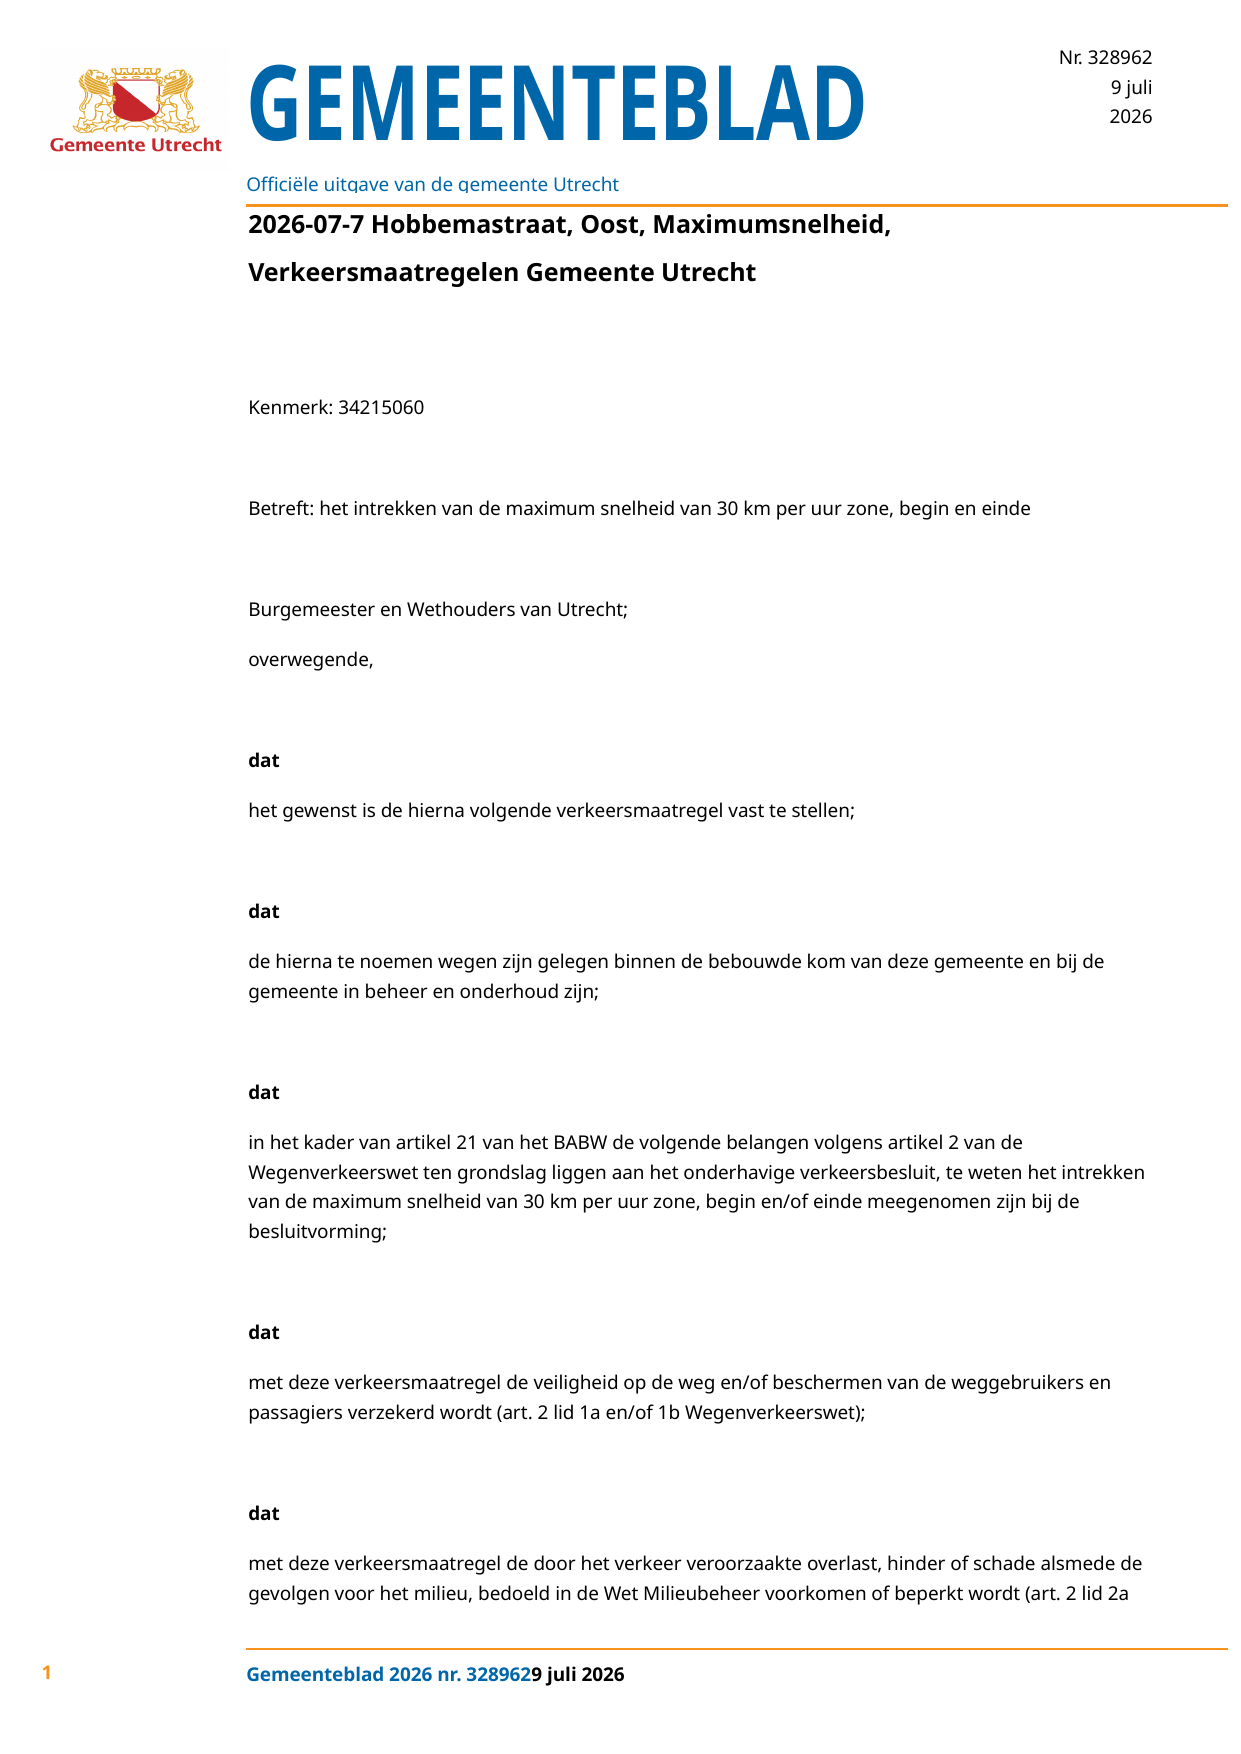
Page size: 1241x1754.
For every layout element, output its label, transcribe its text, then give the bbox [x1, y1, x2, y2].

text Betreft: het intrekken van de maximum snelheid van 30 km per uur zone, begin en einde [248, 495, 1152, 521]
text overwegende, [248, 646, 1152, 672]
text dat [248, 1500, 1152, 1526]
picture [41, 47, 231, 172]
text dat [248, 898, 1152, 924]
text de hierna te noemen wegen zijn gelegen binnen de bebouwde kom van deze gemeente en bij de gemeente in beheer en onderhoud zijn; [248, 949, 1152, 1004]
text in het kader van artikel 21 van het BABW de volgende belangen volgens artikel 2 van de Wegenverkeerswet ten grondslag liggen aan het onderhavige verkeersbesluit, te weten het intrekken van de maximum snelheid van 30 km per uur zone, begin en/of einde meegenomen zijn bij de besluitvorming; [248, 1129, 1152, 1244]
text met deze verkeersmaatregel de door het verkeer veroorzaakte overlast, hinder of schade alsmede de gevolgen voor het milieu, bedoeld in de Wet Milieubeheer voorkomen of beperkt wordt (art. 2 lid 2a [248, 1550, 1152, 1606]
text 2026-07-7 Hobbemastraat, Oost, Maximumsnelheid, Verkeersmaatregelen Gemeente Utrecht [248, 207, 1152, 288]
text dat [248, 1079, 1152, 1105]
text dat [248, 1319, 1152, 1345]
text Burgemeester en Wethouders van Utrecht; [248, 596, 1152, 621]
text met deze verkeersmaatregel de veiligheid op de weg en/of beschermen van de weggebruikers en passagiers verzekerd wordt (art. 2 lid 1a en/of 1b Wegenverkeerswet); [248, 1369, 1152, 1425]
text dat [248, 747, 1152, 773]
text Kenmerk: 34215060 [248, 394, 1152, 420]
text het gewenst is de hierna volgende verkeersmaatregel vast te stellen; [248, 797, 1152, 823]
